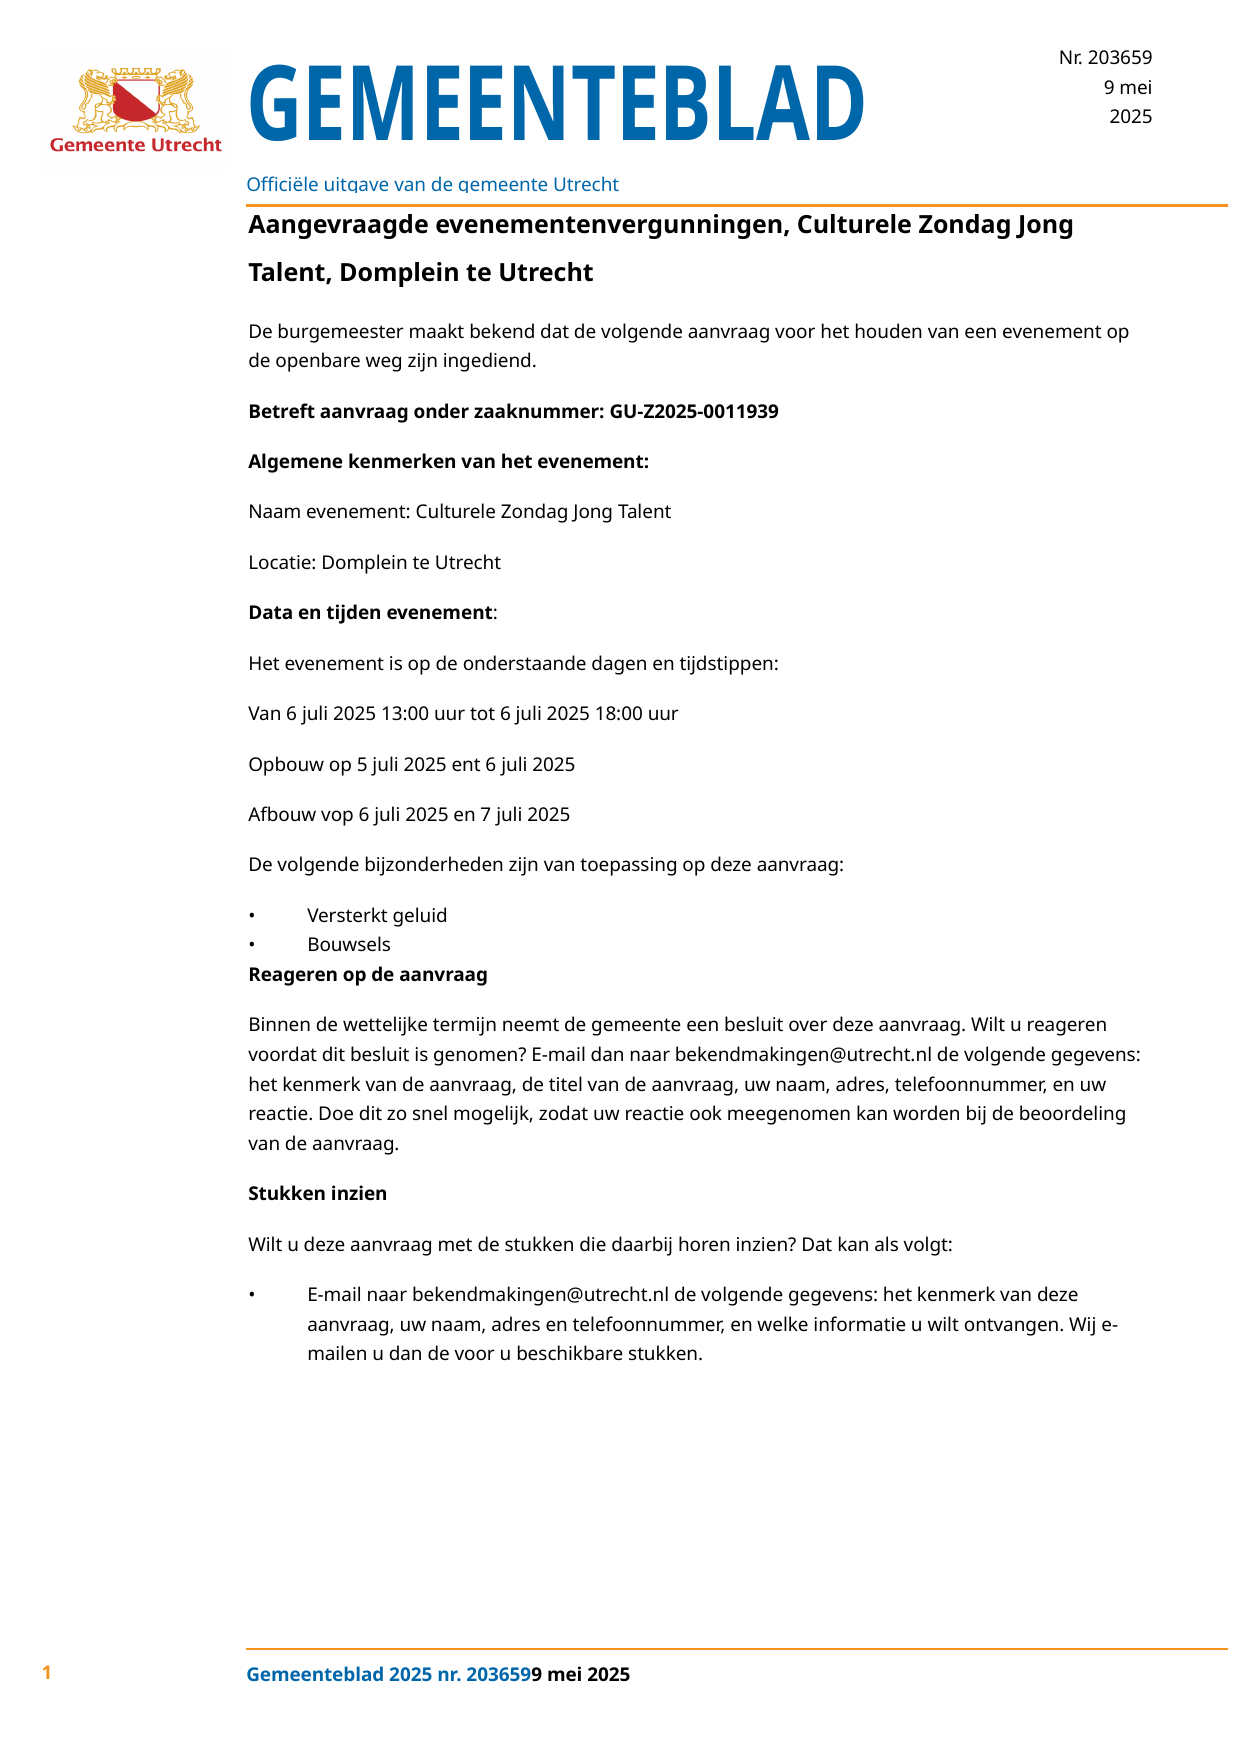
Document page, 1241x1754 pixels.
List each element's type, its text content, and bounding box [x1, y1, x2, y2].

text De volgende bijzonderheden zijn van toepassing op deze aanvraag: [248, 852, 1152, 877]
text Afbouw vop 6 juli 2025 en 7 juli 2025 [248, 801, 1152, 827]
list Versterkt geluid [248, 902, 1152, 928]
text Reageren op de aanvraag [248, 961, 1152, 987]
text Stukken inzien [248, 1180, 1152, 1206]
text Wilt u deze aanvraag met de stukken die daarbij horen inzien? Dat kan als volgt: [248, 1231, 1152, 1257]
text Opbouw op 5 juli 2025 ent 6 juli 2025 [248, 751, 1152, 777]
text Locatie: Domplein te Utrecht [248, 549, 1152, 575]
picture [41, 47, 231, 172]
text Het evenement is op de onderstaande dagen en tijdstippen: [248, 650, 1152, 676]
text Aangevraagde evenementenvergunningen, Culturele Zondag Jong Talent, Domplein te Utrecht [248, 207, 1152, 288]
text Algemene kenmerken van het evenement: [248, 448, 1152, 474]
list Bouwsels [248, 932, 1152, 957]
text Binnen de wettelijke termijn neemt de gemeente een besluit over deze aanvraag. Wilt u reageren voordat dit besluit is genomen? E-mail dan naar bekendmakingen@utrecht.nl de volgende gegevens: het kenmerk van de aanvraag, de titel van de aanvraag, uw naam, adres, telefoonnummer, en uw reactie. Doe dit zo snel mogelijk, zodat uw reactie ook meegenomen kan worden bij de beoordeling van de aanvraag. [248, 1012, 1152, 1156]
text De burgemeester maakt bekend dat de volgende aanvraag voor het houden van een evenement op de openbare weg zijn ingediend. [248, 318, 1152, 373]
text Van 6 juli 2025 13:00 uur tot 6 juli 2025 18:00 uur [248, 700, 1152, 726]
list E-mail naar bekendmakingen@utrecht.nl de volgende gegevens: het kenmerk van deze aanvraag, uw naam, adres en telefoonnummer, en welke informatie u wilt ontvangen. Wij e-mailen u dan de voor u beschikbare stukken. [248, 1281, 1152, 1366]
text Naam evenement: Culturele Zondag Jong Talent [248, 499, 1152, 524]
text Betreft aanvraag onder zaaknummer: GU-Z2025-0011939 [248, 398, 1152, 424]
text Data en tijden evenement: [248, 599, 1152, 625]
